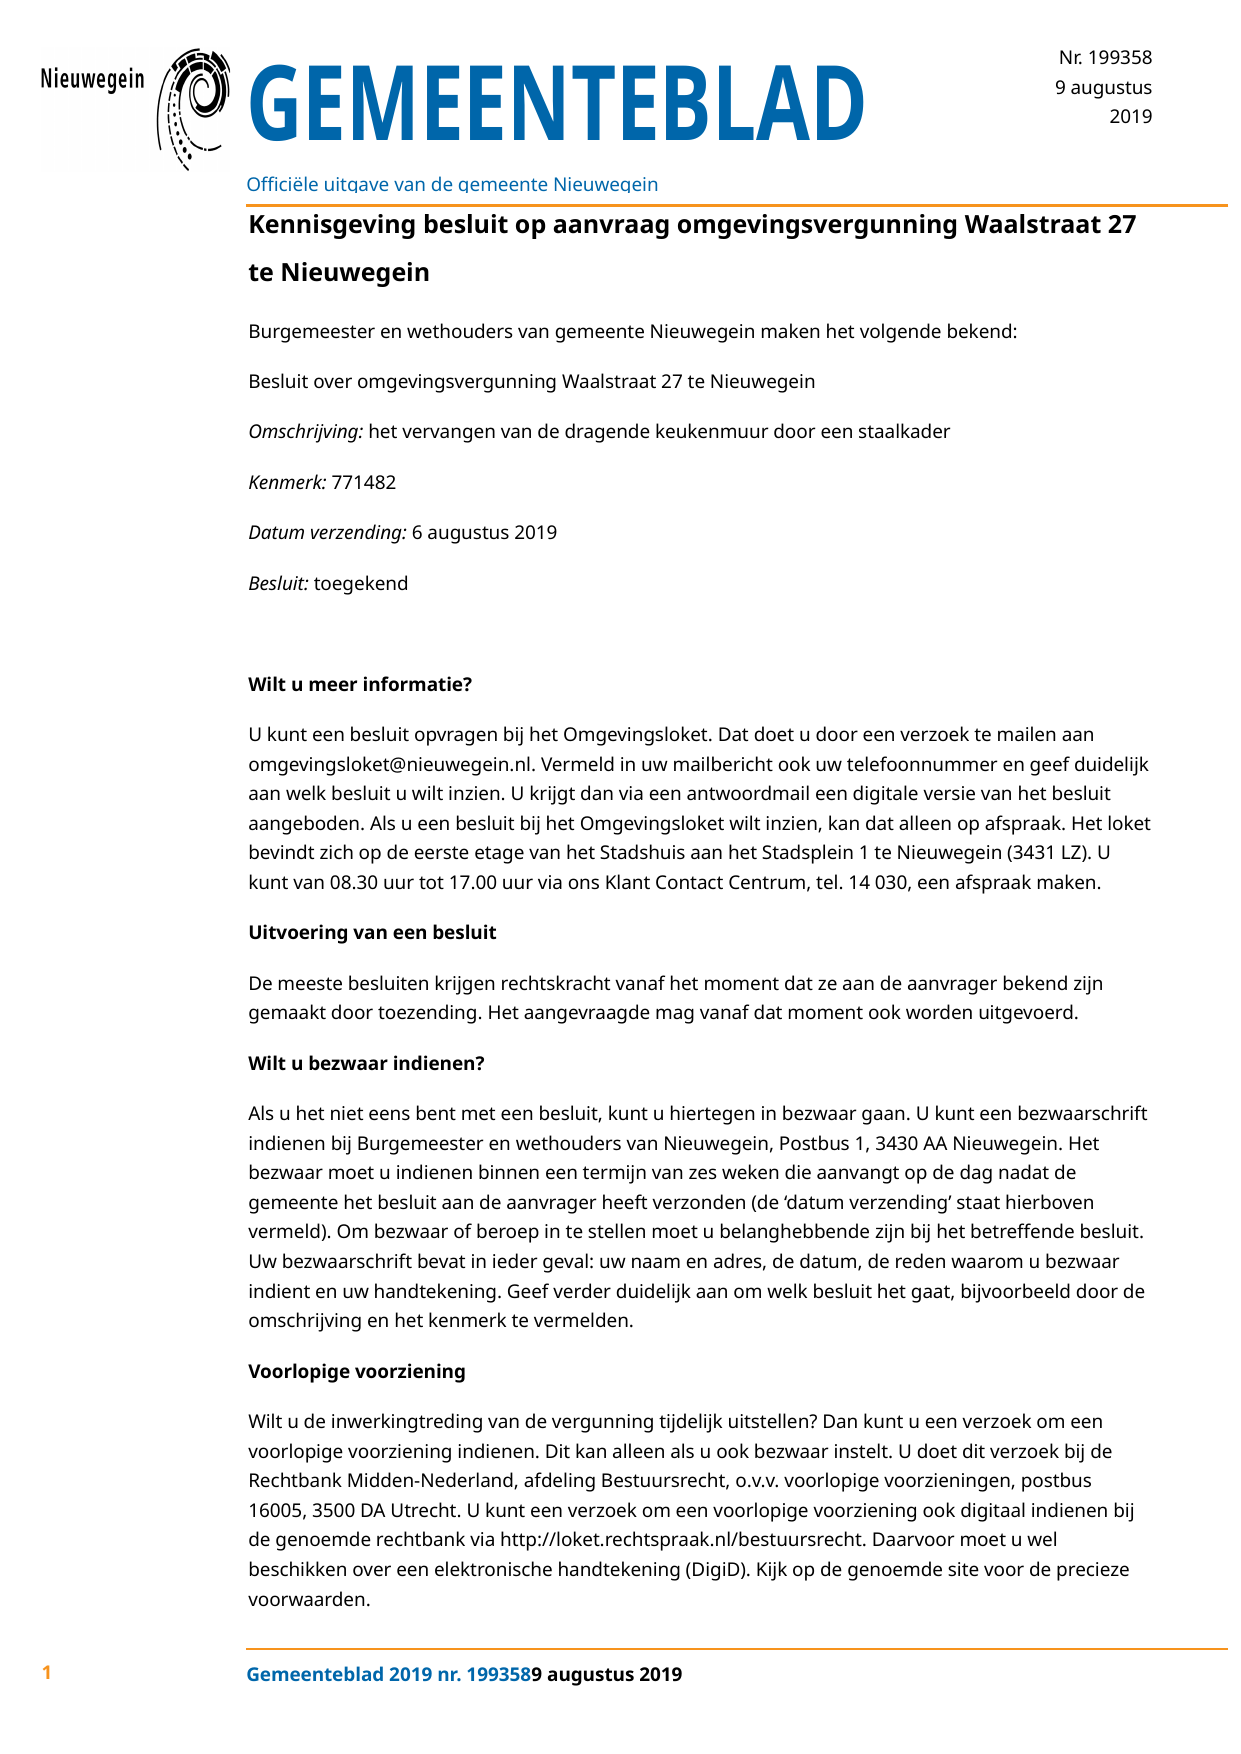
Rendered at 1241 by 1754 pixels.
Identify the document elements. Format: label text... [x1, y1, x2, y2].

text Kenmerk: 771482 [248, 469, 1152, 495]
text Kennisgeving besluit op aanvraag omgevingsvergunning Waalstraat 27 te Nieuwegein [248, 207, 1152, 288]
text Wilt u bezwaar indienen? [248, 1050, 1152, 1076]
picture [41, 47, 231, 172]
text Burgemeester en wethouders van gemeente Nieuwegein maken het volgende bekend: [248, 318, 1152, 344]
text Besluit: toegekend [248, 570, 1152, 596]
text U kunt een besluit opvragen bij het Omgevingsloket. Dat doet u door een verzoek te mailen aan omgevingsloket@nieuwegein.nl. Vermeld in uw mailbericht ook uw telefoonnummer en geef duidelijk aan welk besluit u wilt inzien. U krijgt dan via een antwoordmail een digitale versie van het besluit aangeboden. Als u een besluit bij het Omgevingsloket wilt inzien, kan dat alleen op afspraak. Het loket bevindt zich op de eerste etage van het Stadshuis aan het Stadsplein 1 te Nieuwegein (3431 LZ). U kunt van 08.30 uur tot 17.00 uur via ons Klant Contact Centrum, tel. 14 030, een afspraak maken. [248, 721, 1152, 895]
text Wilt u de inwerkingtreding van de vergunning tijdelijk uitstellen? Dan kunt u een verzoek om een voorlopige voorziening indienen. Dit kan alleen als u ook bezwaar instelt. U doet dit verzoek bij de Rechtbank Midden-Nederland, afdeling Bestuursrecht, o.v.v. voorlopige voorzieningen, postbus 16005, 3500 DA Utrecht. U kunt een verzoek om een voorlopige voorziening ook digitaal indienen bij de genoemde rechtbank via http://loket.rechtspraak.nl/bestuursrecht. Daarvoor moet u wel beschikken over een elektronische handtekening (DigiD). Kijk op de genoemde site voor de precieze voorwaarden. [248, 1408, 1152, 1612]
text Voorlopige voorziening [248, 1358, 1152, 1384]
text Omschrijving: het vervangen van de dragende keukenmuur door een staalkader [248, 419, 1152, 444]
text De meeste besluiten krijgen rechtskracht vanaf het moment dat ze aan de aanvrager bekend zijn gemaakt door toezending. Het aangevraagde mag vanaf dat moment ook worden uitgevoerd. [248, 970, 1152, 1025]
text Als u het niet eens bent met een besluit, kunt u hiertegen in bezwaar gaan. U kunt een bezwaarschrift indienen bij Burgemeester en wethouders van Nieuwegein, Postbus 1, 3430 AA Nieuwegein. Het bezwaar moet u indienen binnen een termijn van zes weken die aanvangt op de dag nadat de gemeente het besluit aan de aanvrager heeft verzonden (de ‘datum verzending’ staat hierboven vermeld). Om bezwaar of beroep in te stellen moet u belanghebbende zijn bij het betreffende besluit. Uw bezwaarschrift bevat in ieder geval: uw naam en adres, de datum, de reden waarom u bezwaar indient en uw handtekening. Geef verder duidelijk aan om welk besluit het gaat, bijvoorbeeld door de omschrijving en het kenmerk te vermelden. [248, 1100, 1152, 1333]
text Datum verzending: 6 augustus 2019 [248, 519, 1152, 545]
text Uitvoering van een besluit [248, 919, 1152, 945]
text Wilt u meer informatie? [248, 671, 1152, 697]
text Besluit over omgevingsvergunning Waalstraat 27 te Nieuwegein [248, 368, 1152, 394]
